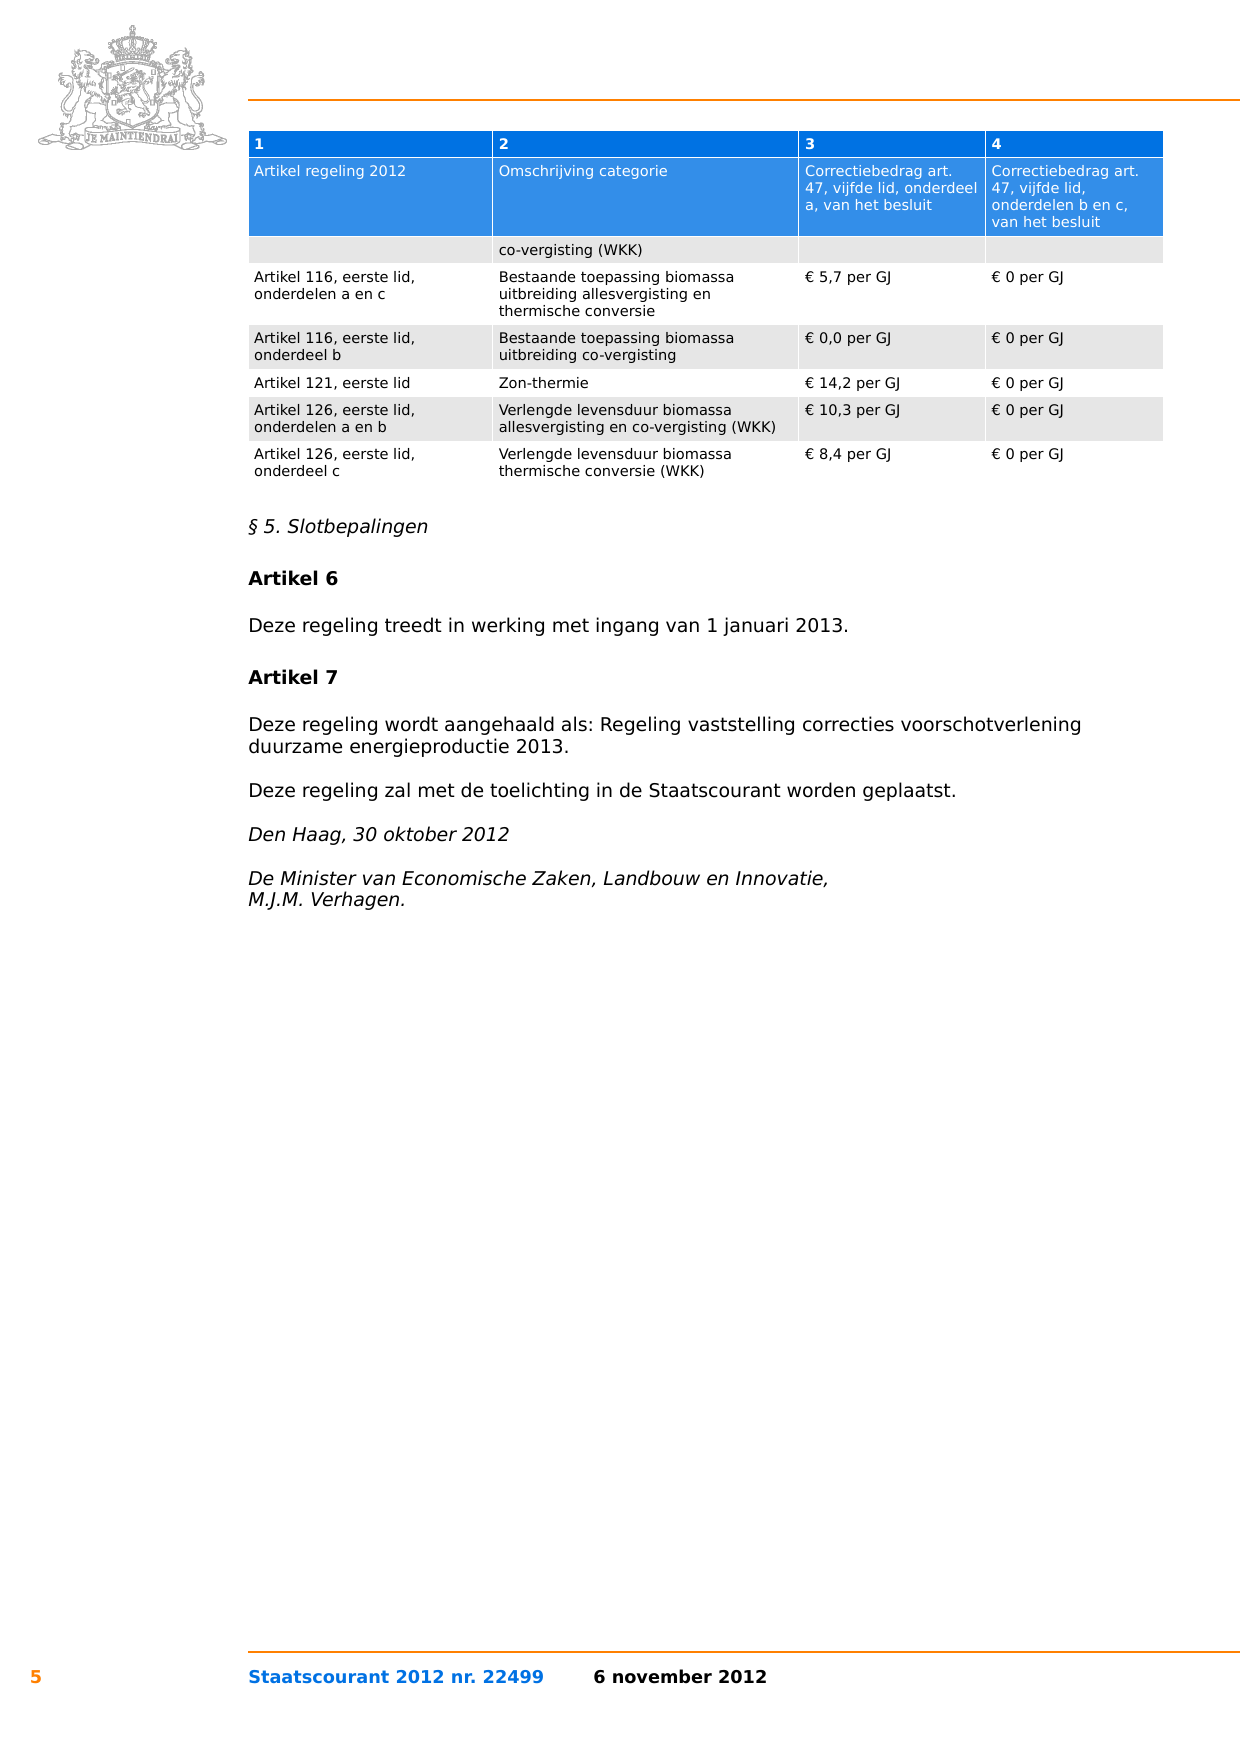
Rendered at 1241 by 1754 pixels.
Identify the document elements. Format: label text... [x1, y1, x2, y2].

picture [38, 25, 227, 150]
table_cell € 10,3 per GJ [799, 397, 985, 441]
table_cell Zon-thermie [493, 370, 798, 396]
table_cell € 5,7 per GJ [799, 264, 985, 324]
table_cell co-vergisting (WKK) [493, 237, 798, 263]
table_header 3 [799, 131, 985, 157]
table_cell € 8,4 per GJ [799, 442, 985, 485]
text Den Haag, 30 oktober 2012 [248, 823, 1163, 846]
table_cell Omschrijving categorie [493, 158, 798, 236]
table_cell € 0 per GJ [986, 442, 1163, 485]
table_cell Artikel regeling 2012 [249, 158, 492, 236]
table_cell Artikel 126, eerste lid, onderdeel c [249, 442, 492, 485]
text Deze regeling treedt in werking met ingang van 1 januari 2013. [248, 615, 1163, 637]
subtitle Artikel 7 [248, 667, 1163, 689]
table_header 1 [249, 131, 492, 157]
table_cell Artikel 116, eerste lid, onderdelen a en c [249, 264, 492, 324]
subtitle § 5. Slotbepalingen [248, 516, 1163, 538]
table_cell Verlengde levensduur biomassa allesvergisting en co-vergisting (WKK) [493, 397, 798, 441]
table_cell [249, 237, 492, 263]
table_cell [799, 237, 985, 263]
subtitle Artikel 6 [248, 568, 1163, 590]
text Deze regeling wordt aangehaald als: Regeling vaststelling correcties voorschotverlening duurzame energieproductie 2013. [248, 714, 1163, 758]
table_cell € 14,2 per GJ [799, 370, 985, 396]
table_cell Artikel 126, eerste lid, onderdelen a en b [249, 397, 492, 441]
table_cell Bestaande toepassing biomassa uitbreiding allesvergisting en thermische conversie [493, 264, 798, 324]
table_cell Correctiebedrag art. 47, vijfde lid, onderdeel a, van het besluit [799, 158, 985, 236]
table_cell Artikel 121, eerste lid [249, 370, 492, 396]
table_cell € 0 per GJ [986, 370, 1163, 396]
table_cell € 0 per GJ [986, 325, 1163, 369]
text De Minister van Economische Zaken, Landbouw en Innovatie, M.J.M. Verhagen. [248, 867, 1163, 911]
table_cell € 0,0 per GJ [799, 325, 985, 369]
table_header 4 [986, 131, 1163, 157]
table_cell [986, 237, 1163, 263]
table_cell Verlengde levensduur biomassa thermische conversie (WKK) [493, 442, 798, 485]
table_header 2 [493, 131, 798, 157]
table_cell € 0 per GJ [986, 264, 1163, 324]
table_cell € 0 per GJ [986, 397, 1163, 441]
table_cell Artikel 116, eerste lid, onderdeel b [249, 325, 492, 369]
text Deze regeling zal met de toelichting in de Staatscourant worden geplaatst. [248, 780, 1163, 802]
table_cell Correctiebedrag art. 47, vijfde lid, onderdelen b en c, van het besluit [986, 158, 1163, 236]
table_cell Bestaande toepassing biomassa uitbreiding co-vergisting [493, 325, 798, 369]
